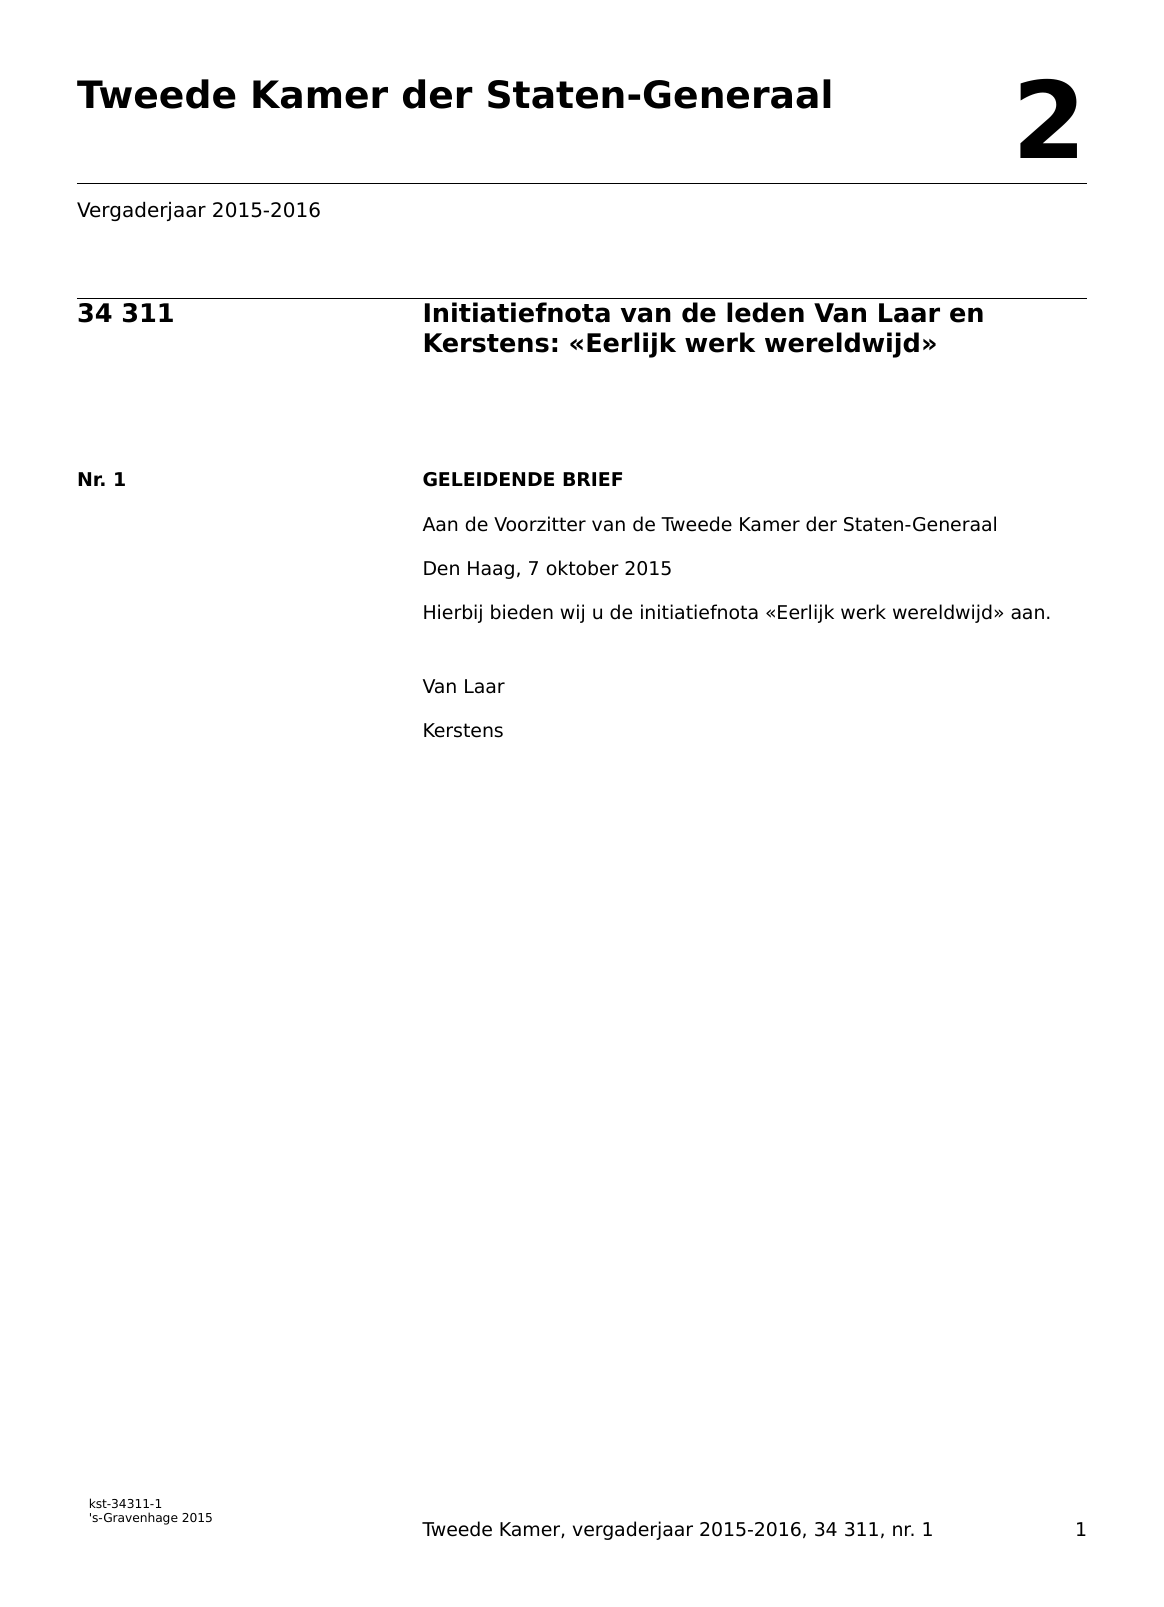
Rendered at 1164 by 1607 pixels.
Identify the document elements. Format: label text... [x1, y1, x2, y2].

table_header Tweede Kamer der Staten-Generaal [77, 59, 886, 183]
text kst-34311-1 [88, 1497, 323, 1511]
text Aan de Voorzitter van de Tweede Kamer der Staten-Generaal [422, 513, 1087, 536]
table_header 2 [886, 59, 1087, 183]
table_cell Vergaderjaar 2015-2016 [77, 184, 1087, 298]
subtitle Nr. 1 GELEIDENDE BRIEF [77, 469, 1087, 491]
text Den Haag, 7 oktober 2015 [422, 558, 1087, 580]
subtitle 34 311 Initiatiefnota van de leden Van Laar en Kerstens: «Eerlijk werk wereldwijd» [77, 299, 1087, 358]
text Hierbij bieden wij u de initiatiefnota «Eerlijk werk wereldwijd» aan. [422, 602, 1087, 624]
text Van Laar Kerstens [422, 654, 1087, 742]
text 's-Gravenhage 2015 [88, 1511, 323, 1525]
